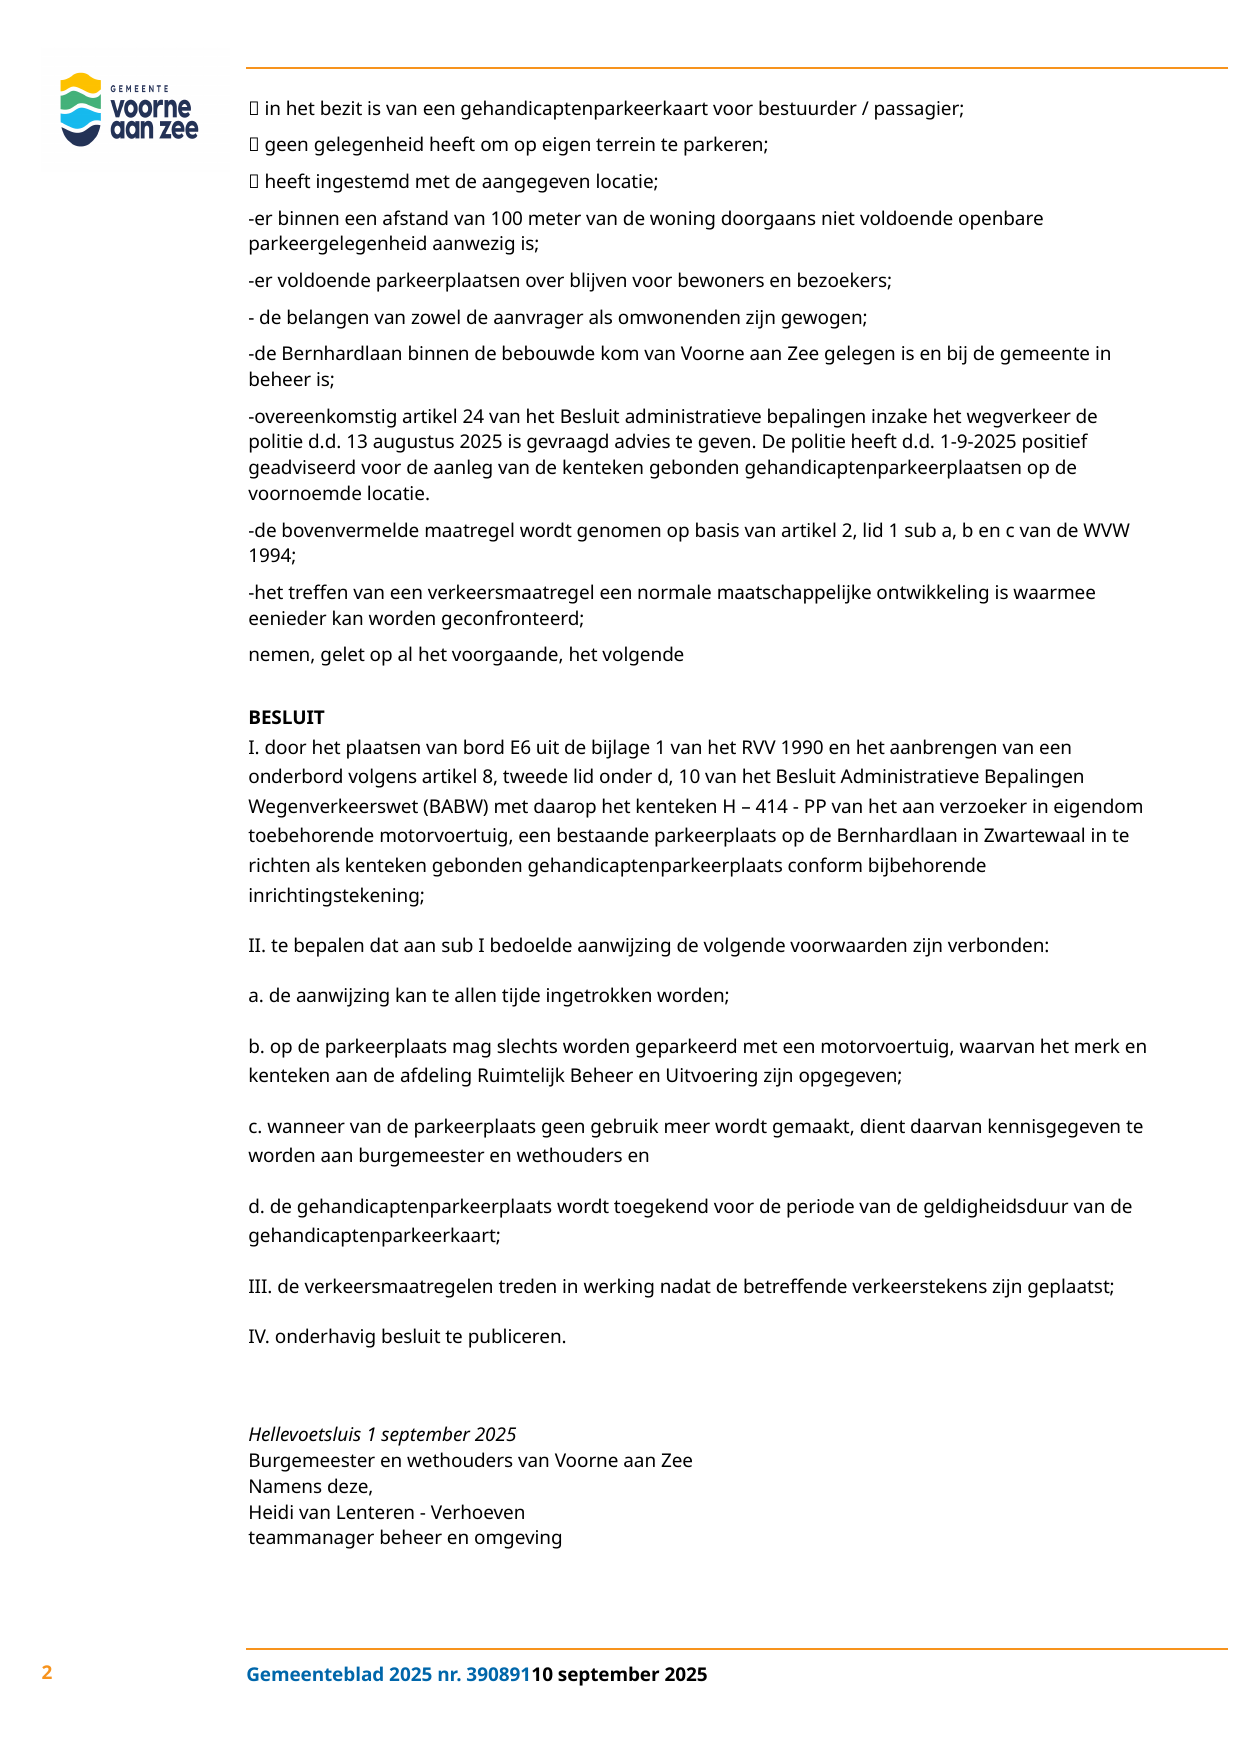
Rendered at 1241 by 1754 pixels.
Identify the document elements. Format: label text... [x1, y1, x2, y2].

text IV. onderhavig besluit te publiceren. [248, 1323, 1152, 1349]
text -de Bernhardlaan binnen de bebouwde kom van Voorne aan Zee gelegen is en bij de gemeente in beheer is; [248, 341, 1152, 392]
text I. door het plaatsen van bord E6 uit de bijlage 1 van het RVV 1990 en het aanbrengen van een onderbord volgens artikel 8, tweede lid onder d, 10 van het Besluit Administratieve Bepalingen Wegenverkeerswet (BABW) met daarop het kenteken H – 414 - PP van het aan verzoeker in eigendom toebehorende motorvoertuig, een bestaande parkeerplaats op de Bernhardlaan in Zwartewaal in te richten als kenteken gebonden gehandicaptenparkeerplaats conform bijbehorende inrichtingstekening; [248, 734, 1152, 907]
text  heeft ingestemd met de aangegeven locatie; [248, 168, 1152, 194]
text Heidi van Lenteren - Verhoeven [248, 1499, 1152, 1524]
text Burgemeester en wethouders van Voorne aan Zee [248, 1447, 1152, 1473]
text -er voldoende parkeerplaatsen over blijven voor bewoners en bezoekers; [248, 267, 1152, 293]
text -er binnen een afstand van 100 meter van de woning doorgaans niet voldoende openbare parkeergelegenheid aanwezig is; [248, 205, 1152, 256]
text -overeenkomstig artikel 24 van het Besluit administratieve bepalingen inzake het wegverkeer de politie d.d. 13 augustus 2025 is gevraagd advies te geven. De politie heeft d.d. 1-9-2025 positief geadviseerd voor de aanleg van de kenteken gebonden gehandicaptenparkeerplaatsen op de voornoemde locatie. [248, 403, 1152, 506]
text II. te bepalen dat aan sub I bedoelde aanwijzing de volgende voorwaarden zijn verbonden: [248, 932, 1152, 958]
text III. de verkeersmaatregelen treden in werking nadat de betreffende verkeerstekens zijn geplaatst; [248, 1273, 1152, 1299]
picture [41, 47, 231, 172]
text d. de gehandicaptenparkeerplaats wordt toegekend voor de periode van de geldigheidsduur van de gehandicaptenparkeerkaart; [248, 1193, 1152, 1248]
text a. de aanwijzing kan te allen tijde ingetrokken worden; [248, 983, 1152, 1008]
text -het treffen van een verkeersmaatregel een normale maatschappelijke ontwikkeling is waarmee eenieder kan worden geconfronteerd; [248, 579, 1152, 631]
text c. wanneer van de parkeerplaats geen gebruik meer wordt gemaakt, dient daarvan kennisgegeven te worden aan burgemeester en wethouders en [248, 1113, 1152, 1168]
text  geen gelegenheid heeft om op eigen terrein te parkeren; [248, 131, 1152, 157]
text - de belangen van zowel de aanvrager als omwonenden zijn gewogen; [248, 304, 1152, 329]
text teammanager beheer en omgeving [248, 1524, 1152, 1550]
text Namens deze, [248, 1473, 1152, 1499]
text Hellevoetsluis 1 september 2025 [248, 1422, 1152, 1447]
text -de bovenvermelde maatregel wordt genomen op basis van artikel 2, lid 1 sub a, b en c van de WVW 1994; [248, 517, 1152, 568]
text nemen, gelet op al het voorgaande, het volgende [248, 642, 1152, 667]
text  in het bezit is van een gehandicaptenparkeerkaart voor bestuurder / passagier; [248, 95, 1152, 121]
text b. op de parkeerplaats mag slechts worden geparkeerd met een motorvoertuig, waarvan het merk en kenteken aan de afdeling Ruimtelijk Beheer en Uitvoering zijn opgegeven; [248, 1033, 1152, 1088]
text BESLUIT [248, 704, 1152, 730]
